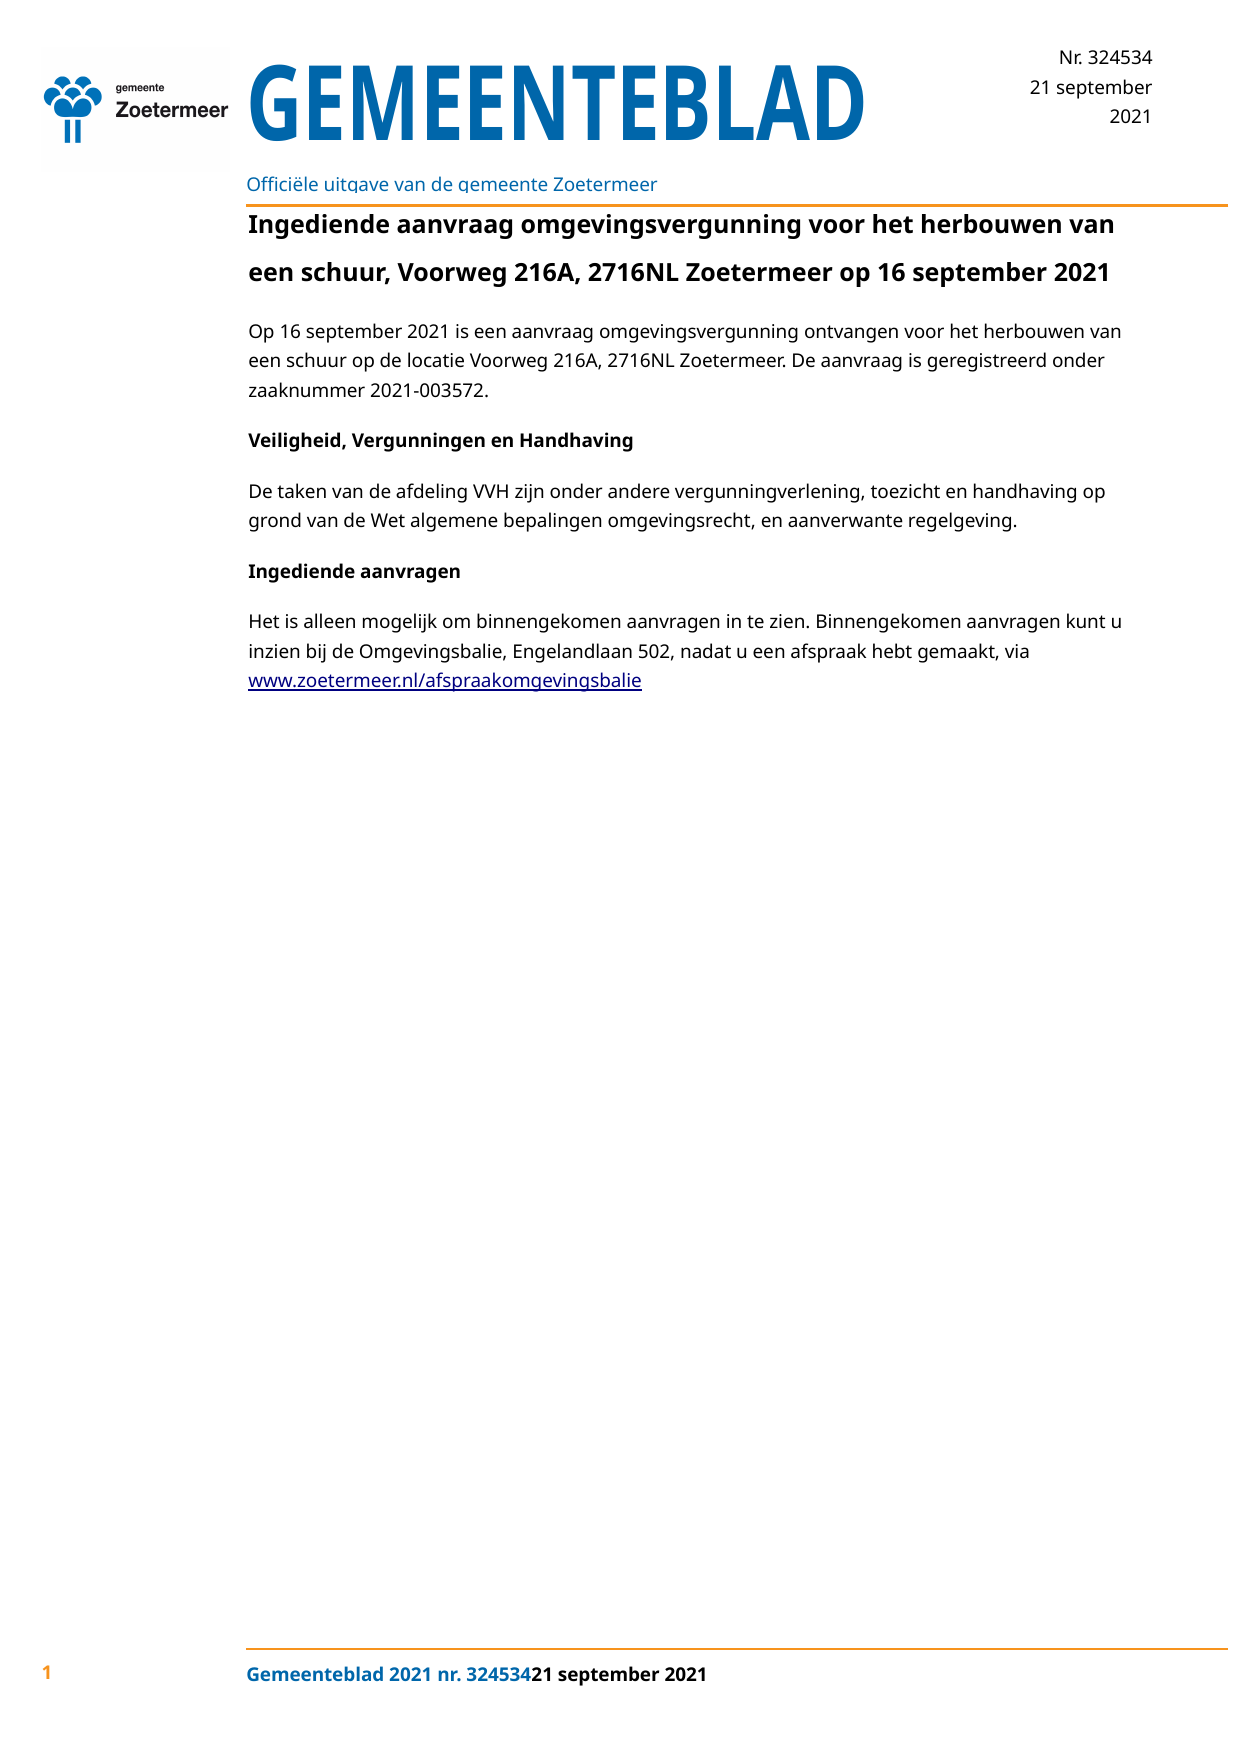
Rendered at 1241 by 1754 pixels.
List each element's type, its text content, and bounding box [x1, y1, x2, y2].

text Veiligheid, Vergunningen en Handhaving [248, 427, 1152, 453]
text Ingediende aanvraag omgevingsvergunning voor het herbouwen van een schuur, Voorweg 216A, 2716NL Zoetermeer op 16 september 2021 [248, 207, 1152, 288]
text De taken van de afdeling VVH zijn onder andere vergunningverlening, toezicht en handhaving op grond van de Wet algemene bepalingen omgevingsrecht, en aanverwante regelgeving. [248, 478, 1152, 533]
text Het is alleen mogelijk om binnengekomen aanvragen in te zien. Binnengekomen aanvragen kunt u inzien bij de Omgevingsbalie, Engelandlaan 502, nadat u een afspraak hebt gemaakt, via www.zoetermeer.nl/afspraakomgevingsbalie [248, 608, 1152, 693]
text Op 16 september 2021 is een aanvraag omgevingsvergunning ontvangen voor het herbouwen van een schuur op de locatie Voorweg 216A, 2716NL Zoetermeer. De aanvraag is geregistreerd onder zaaknummer 2021-003572. [248, 318, 1152, 403]
picture [41, 47, 231, 172]
text Ingediende aanvragen [248, 558, 1152, 584]
